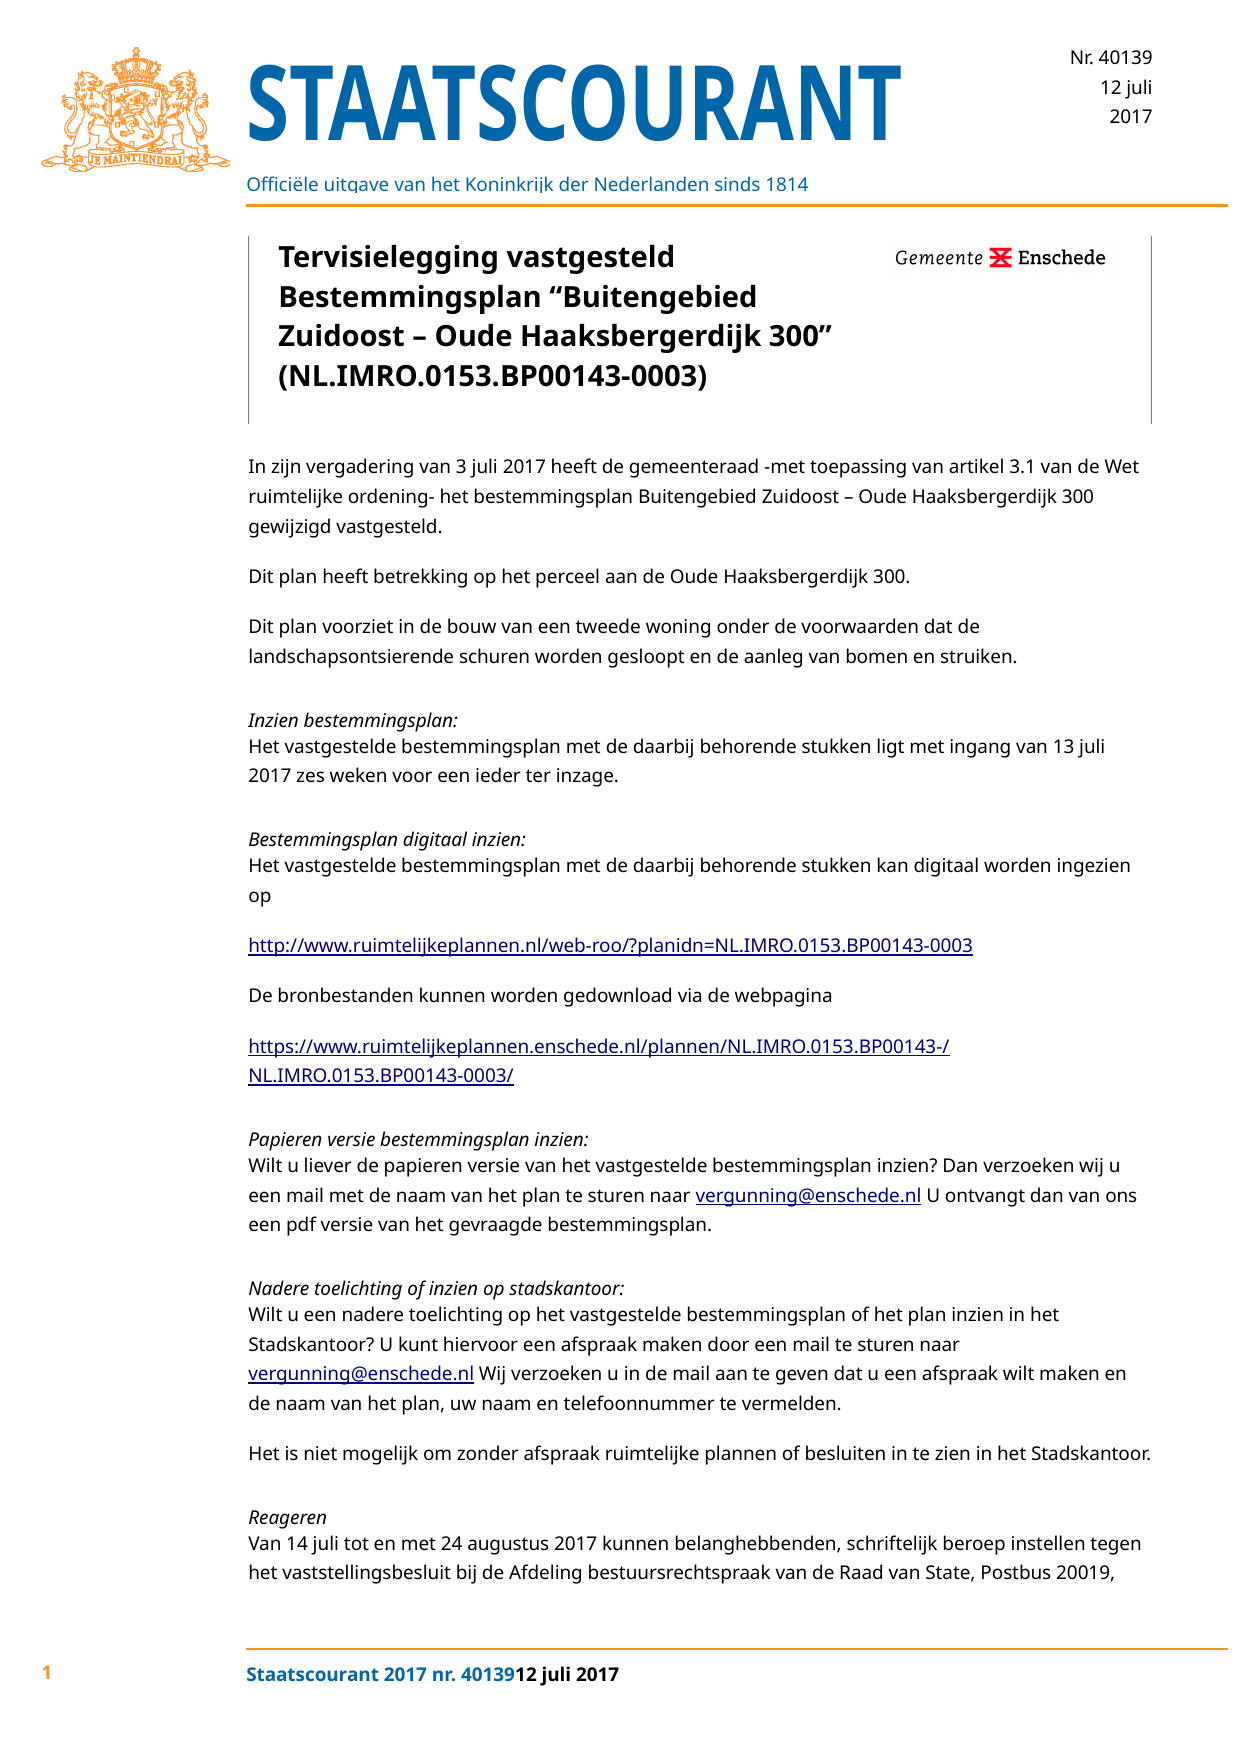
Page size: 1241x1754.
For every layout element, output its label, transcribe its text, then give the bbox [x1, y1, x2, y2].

text Dit plan voorziet in de bouw van een tweede woning onder de voorwaarden dat de landschapsontsierende schuren worden gesloopt en de aanleg van bomen en struiken. [248, 614, 1152, 669]
text http://www.ruimtelijkeplannen.nl/web-roo/?planidn=NL.IMRO.0153.BP00143-0003 [248, 932, 1152, 958]
picture [882, 236, 1119, 279]
picture [41, 47, 231, 172]
text Van 14 juli tot en met 24 augustus 2017 kunnen belanghebbenden, schriftelijk beroep instellen tegen het vaststellingsbesluit bij de Afdeling bestuursrechtspraak van de Raad van State, Postbus 20019, [248, 1530, 1152, 1585]
text https://www.ruimtelijkeplannen.enschede.nl/plannen/NL.IMRO.0153.BP00143-/NL.IMRO.0153.BP00143-0003/ [248, 1033, 1152, 1088]
text Het is niet mogelijk om zonder afspraak ruimtelijke plannen of besluiten in te zien in het Stadskantoor. [248, 1440, 1152, 1466]
text Wilt u een nadere toelichting op het vastgestelde bestemmingsplan of het plan inzien in het Stadskantoor? U kunt hiervoor een afspraak maken door een mail te sturen naar vergunning@enschede.nl Wij verzoeken u in de mail aan te geven dat u een afspraak wilt maken en de naam van het plan, uw naam en telefoonnummer te vermelden. [248, 1301, 1152, 1416]
text Nadere toelichting of inzien op stadskantoor: [248, 1275, 1152, 1301]
text Reageren [248, 1504, 1152, 1530]
text Wilt u liever de papieren versie van het vastgestelde bestemmingsplan inzien? Dan verzoeken wij u een mail met de naam van het plan te sturen naar vergunning@enschede.nl U ontvangt dan van ons een pdf versie van het gevraagde bestemmingsplan. [248, 1152, 1152, 1237]
text Bestemmingsplan digitaal inzien: [248, 826, 1152, 852]
text Het vastgestelde bestemmingsplan met de daarbij behorende stukken kan digitaal worden ingezien op [248, 852, 1152, 907]
text De bronbestanden kunnen worden gedownload via de webpagina [248, 983, 1152, 1008]
text Het vastgestelde bestemmingsplan met de daarbij behorende stukken ligt met ingang van 13 juli 2017 zes weken voor een ieder ter inzage. [248, 733, 1152, 788]
text Dit plan heeft betrekking op het perceel aan de Oude Haaksbergerdijk 300. [248, 563, 1152, 589]
text In zijn vergadering van 3 juli 2017 heeft de gemeenteraad -met toepassing van artikel 3.1 van de Wet ruimtelijke ordening- het bestemmingsplan Buitengebied Zuidoost – Oude Haaksbergerdijk 300 gewijzigd vastgesteld. [248, 454, 1152, 538]
text Papieren versie bestemmingsplan inzien: [248, 1127, 1152, 1152]
table_header Tervisielegging vastgesteld Bestemmingsplan “Buitengebied Zuidoost – Oude Haaksbergerdijk 300” (NL.IMRO.0153.BP00143-0003) [249, 236, 850, 424]
text Inzien bestemmingsplan: [248, 707, 1152, 733]
table_header [850, 236, 1151, 424]
